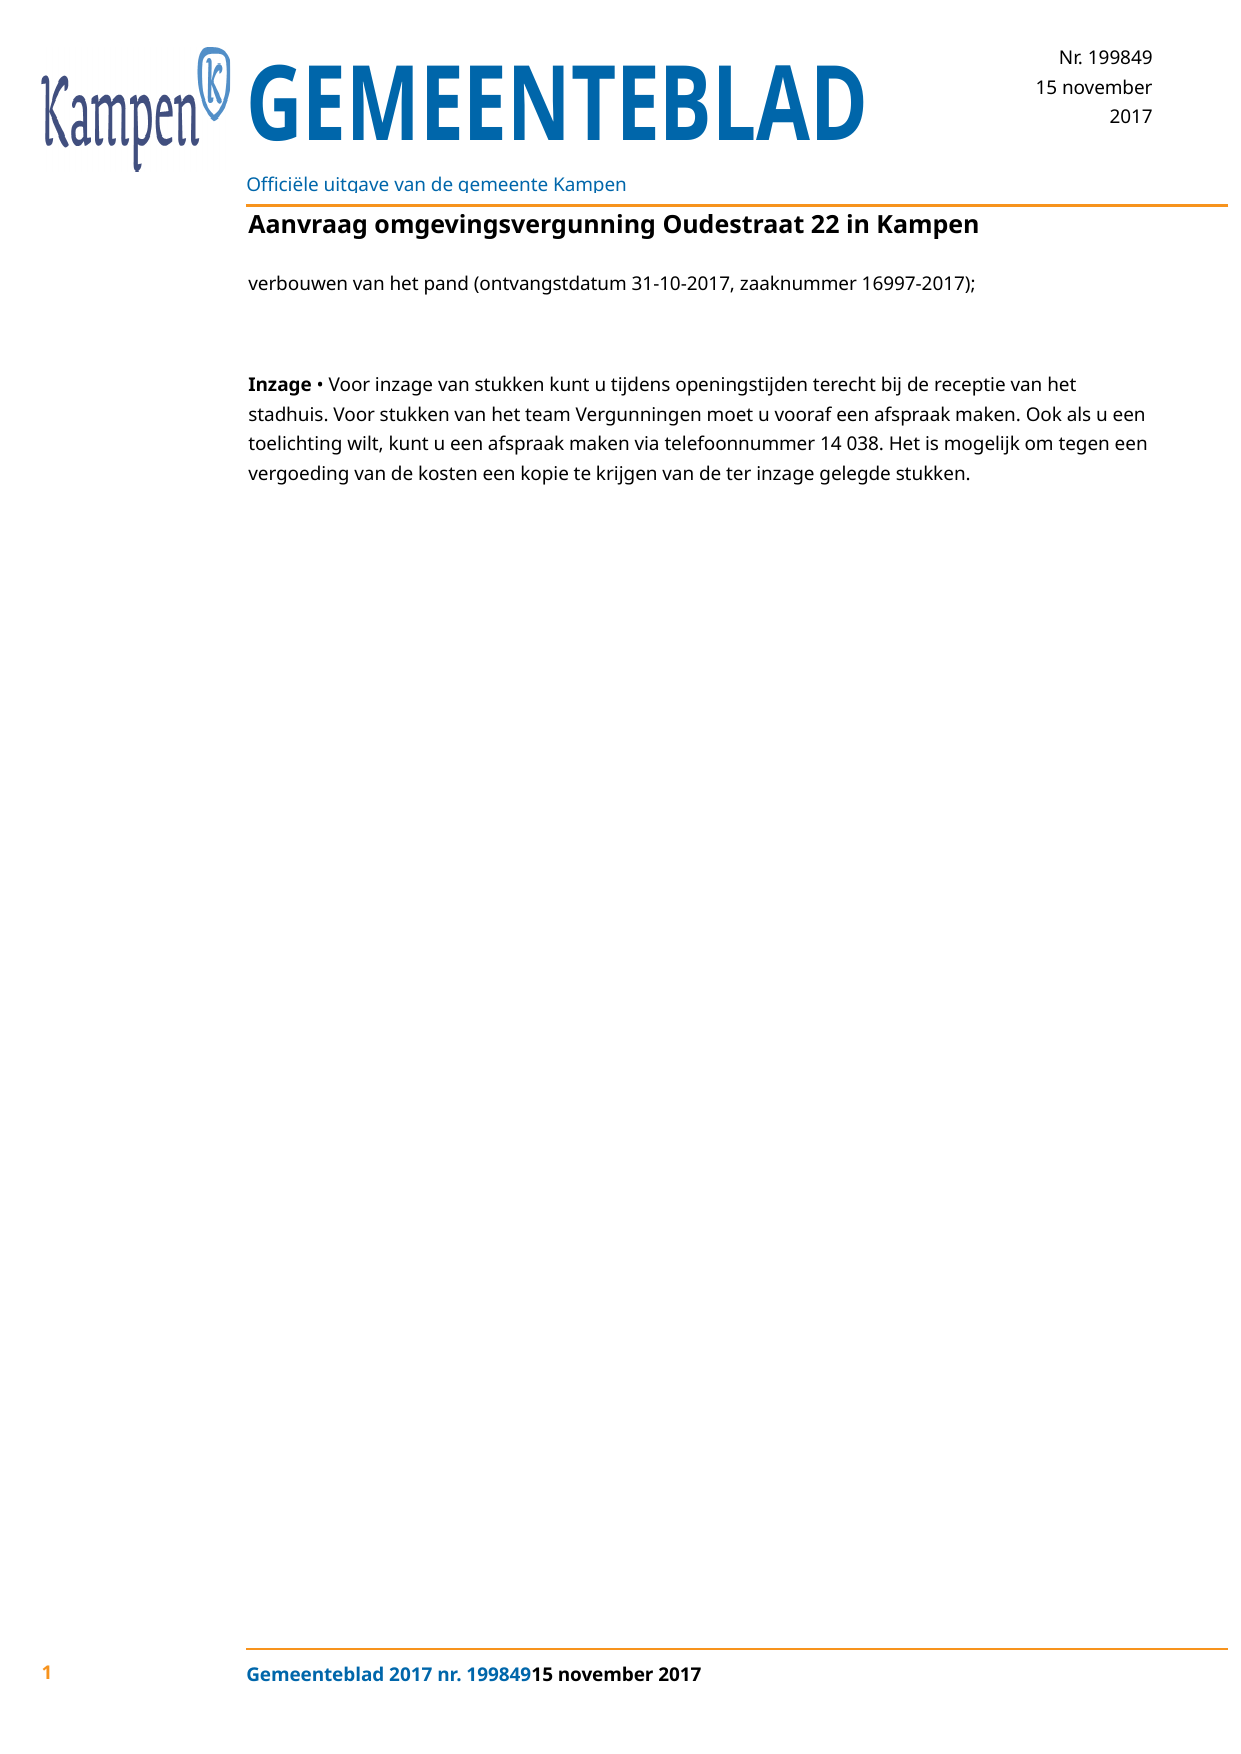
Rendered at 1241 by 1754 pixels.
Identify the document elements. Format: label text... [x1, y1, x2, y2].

text Aanvraag omgevingsvergunning Oudestraat 22 in Kampen [248, 207, 1152, 241]
text verbouwen van het pand (ontvangstdatum 31-10-2017, zaaknummer 16997-2017); [248, 270, 1152, 296]
picture [41, 47, 231, 172]
text Inzage • Voor inzage van stukken kunt u tijdens openingstijden terecht bij de receptie van het stadhuis. Voor stukken van het team Vergunningen moet u vooraf een afspraak maken. Ook als u een toelichting wilt, kunt u een afspraak maken via telefoonnummer 14 038. Het is mogelijk om tegen een vergoeding van de kosten een kopie te krijgen van de ter inzage gelegde stukken. [248, 371, 1152, 486]
